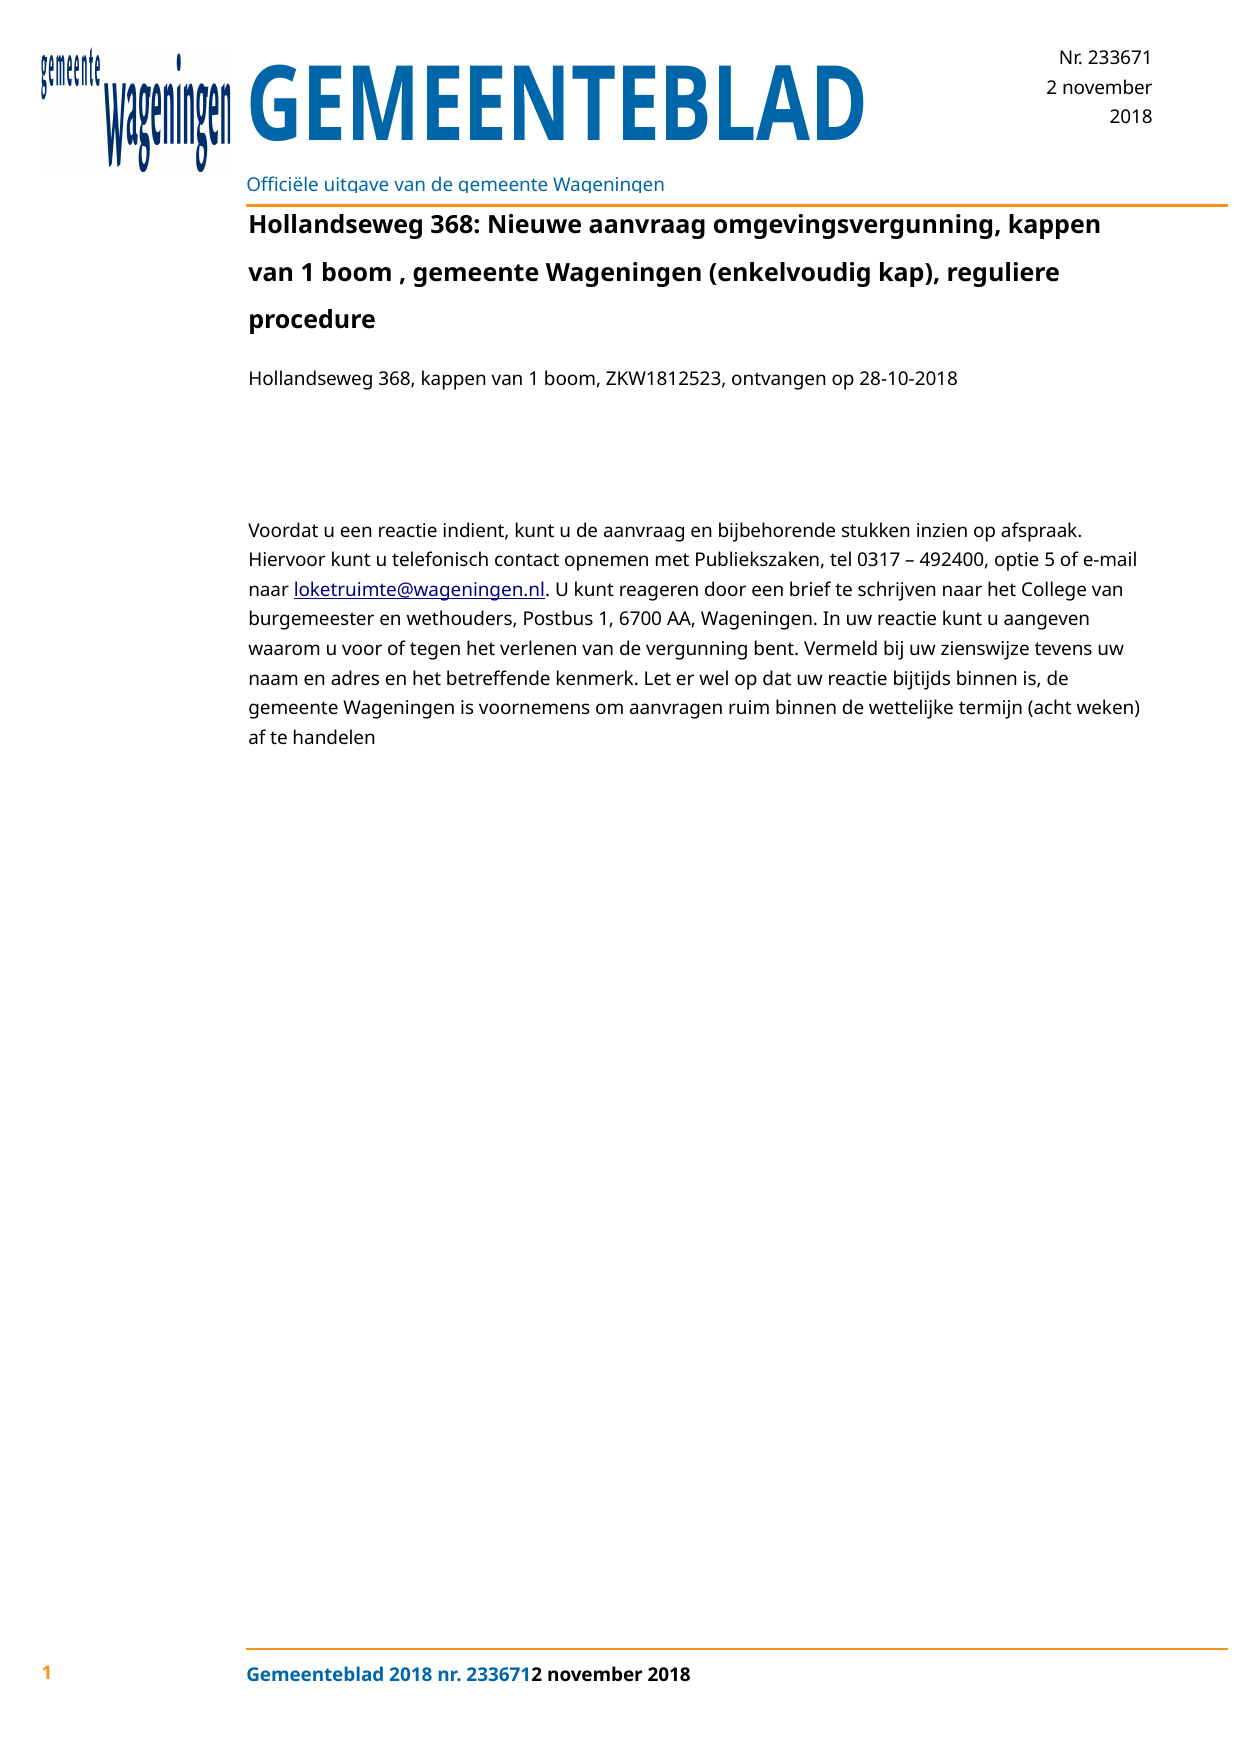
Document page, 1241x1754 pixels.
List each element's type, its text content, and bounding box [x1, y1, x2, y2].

picture [41, 47, 231, 172]
text Voordat u een reactie indient, kunt u de aanvraag en bijbehorende stukken inzien op afspraak. Hiervoor kunt u telefonisch contact opnemen met Publiekszaken, tel 0317 – 492400, optie 5 of e-mail naar loketruimte@wageningen.nl. U kunt reageren door een brief te schrijven naar het College van burgemeester en wethouders, Postbus 1, 6700 AA, Wageningen. In uw reactie kunt u aangeven waarom u voor of tegen het verlenen van de vergunning bent. Vermeld bij uw zienswijze tevens uw naam en adres en het betreffende kenmerk. Let er wel op dat uw reactie bijtijds binnen is, de gemeente Wageningen is voornemens om aanvragen ruim binnen de wettelijke termijn (acht weken) af te handelen [248, 517, 1152, 749]
text Hollandseweg 368, kappen van 1 boom, ZKW1812523, ontvangen op 28-10-2018 [248, 366, 1152, 391]
text Hollandseweg 368: Nieuwe aanvraag omgevingsvergunning, kappen van 1 boom , gemeente Wageningen (enkelvoudig kap), reguliere procedure [248, 207, 1152, 336]
